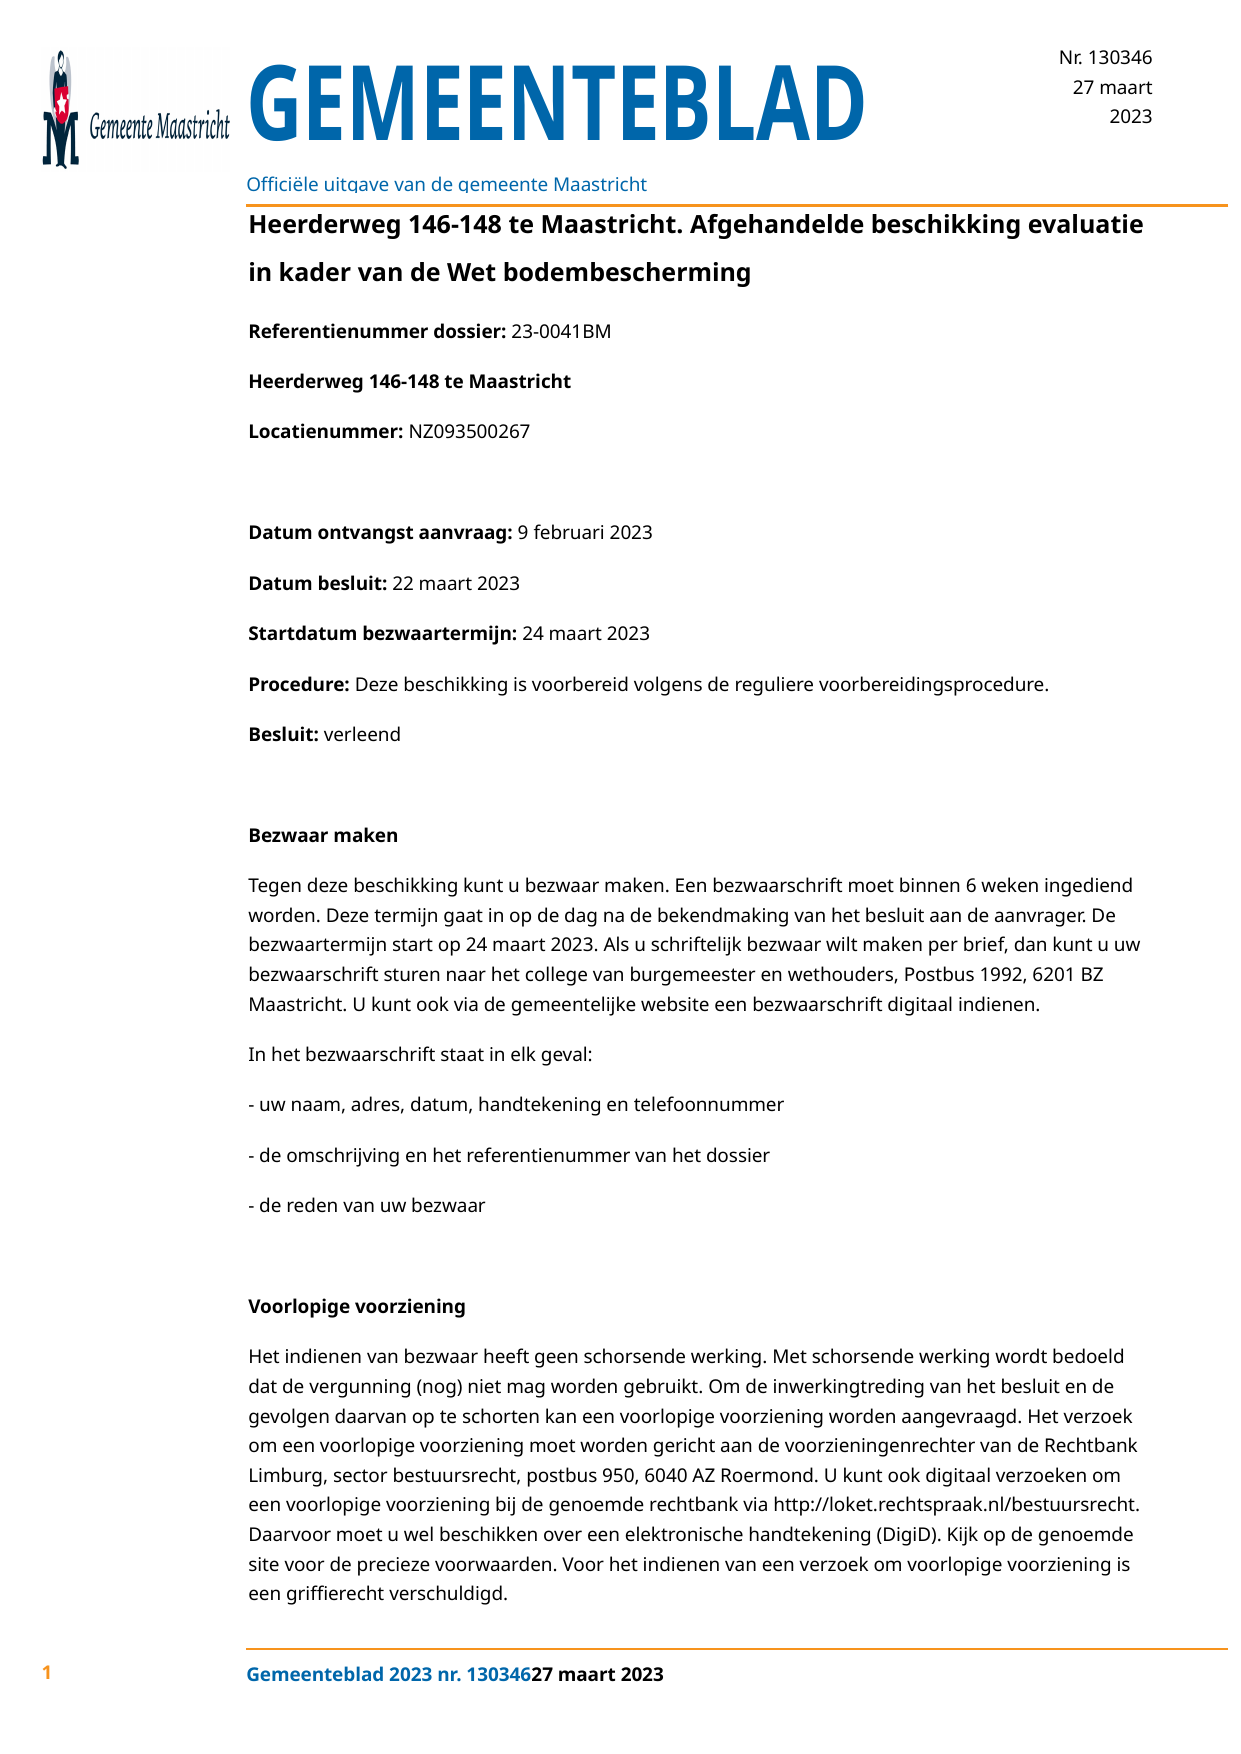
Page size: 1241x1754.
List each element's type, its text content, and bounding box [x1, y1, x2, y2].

text Bezwaar maken [248, 822, 1152, 848]
text - de omschrijving en het referentienummer van het dossier [248, 1142, 1152, 1168]
text Referentienummer dossier: 23-0041BM [248, 318, 1152, 344]
text Besluit: verleend [248, 721, 1152, 747]
text Heerderweg 146-148 te Maastricht [248, 368, 1152, 394]
text Locatienummer: NZ093500267 [248, 419, 1152, 444]
text - uw naam, adres, datum, handtekening en telefoonnummer [248, 1092, 1152, 1117]
text In het bezwaarschrift staat in elk geval: [248, 1041, 1152, 1067]
text Datum besluit: 22 maart 2023 [248, 570, 1152, 596]
text Tegen deze beschikking kunt u bezwaar maken. Een bezwaarschrift moet binnen 6 weken ingediend worden. Deze termijn gaat in op de dag na de bekendmaking van het besluit aan de aanvrager. De bezwaartermijn start op 24 maart 2023. Als u schriftelijk bezwaar wilt maken per brief, dan kunt u uw bezwaarschrift sturen naar het college van burgemeester en wethouders, Postbus 1992, 6201 BZ Maastricht. U kunt ook via de gemeentelijke website een bezwaarschrift digitaal indienen. [248, 872, 1152, 1017]
text - de reden van uw bezwaar [248, 1192, 1152, 1218]
text Het indienen van bezwaar heeft geen schorsende werking. Met schorsende werking wordt bedoeld dat de vergunning (nog) niet mag worden gebruikt. Om de inwerkingtreding van het besluit en de gevolgen daarvan op te schorten kan een voorlopige voorziening worden aangevraagd. Het verzoek om een voorlopige voorziening moet worden gericht aan de voorzieningenrechter van de Rechtbank Limburg, sector bestuursrecht, postbus 950, 6040 AZ Roermond. U kunt ook digitaal verzoeken om een voorlopige voorziening bij de genoemde rechtbank via http://loket.rechtspraak.nl/bestuursrecht. Daarvoor moet u wel beschikken over een elektronische handtekening (DigiD). Kijk op de genoemde site voor de precieze voorwaarden. Voor het indienen van een verzoek om voorlopige voorziening is een griffierecht verschuldigd. [248, 1344, 1152, 1606]
text Startdatum bezwaartermijn: 24 maart 2023 [248, 620, 1152, 646]
picture [41, 47, 231, 172]
text Heerderweg 146-148 te Maastricht. Afgehandelde beschikking evaluatie in kader van de Wet bodembescherming [248, 207, 1152, 288]
text Datum ontvangst aanvraag: 9 februari 2023 [248, 519, 1152, 545]
text Procedure: Deze beschikking is voorbereid volgens de reguliere voorbereidingsprocedure. [248, 671, 1152, 697]
text Voorlopige voorziening [248, 1293, 1152, 1319]
